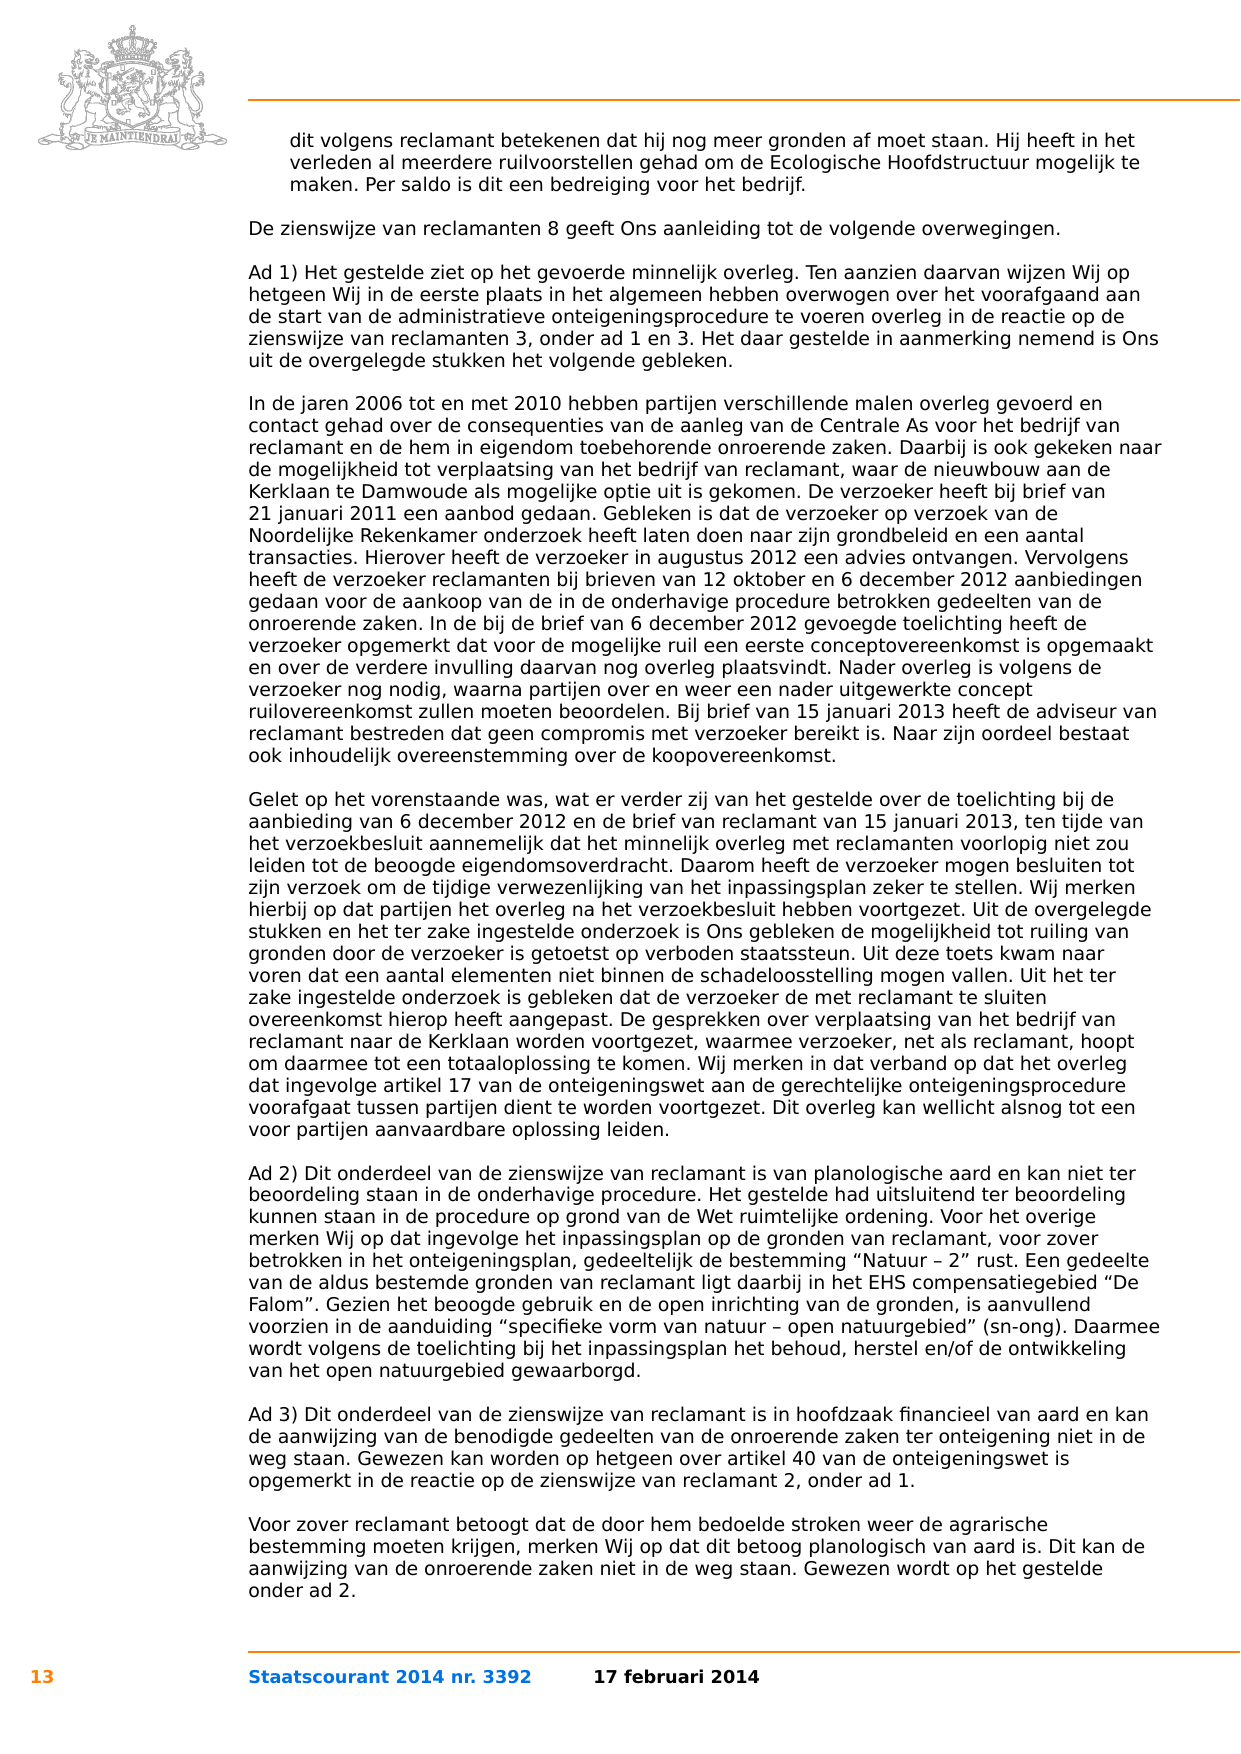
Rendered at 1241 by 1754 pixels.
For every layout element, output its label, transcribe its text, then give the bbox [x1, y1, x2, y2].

text In de jaren 2006 tot en met 2010 hebben partijen verschillende malen overleg gevoerd en contact gehad over de consequenties van de aanleg van de Centrale As voor het bedrijf van reclamant en de hem in eigendom toebehorende onroerende zaken. Daarbij is ook gekeken naar de mogelijkheid tot verplaatsing van het bedrijf van reclamant, waar de nieuwbouw aan de Kerklaan te Damwoude als mogelijke optie uit is gekomen. De verzoeker heeft bij brief van 21 januari 2011 een aanbod gedaan. Gebleken is dat de verzoeker op verzoek van de Noordelijke Rekenkamer onderzoek heeft laten doen naar zijn grondbeleid en een aantal transacties. Hierover heeft de verzoeker in augustus 2012 een advies ontvangen. Vervolgens heeft de verzoeker reclamanten bij brieven van 12 oktober en 6 december 2012 aanbiedingen gedaan voor de aankoop van de in de onderhavige procedure betrokken gedeelten van de onroerende zaken. In de bij de brief van 6 december 2012 gevoegde toelichting heeft de verzoeker opgemerkt dat voor de mogelijke ruil een eerste conceptovereenkomst is opgemaakt en over de verdere invulling daarvan nog overleg plaatsvindt. Nader overleg is volgens de verzoeker nog nodig, waarna partijen over en weer een nader uitgewerkte concept ruilovereenkomst zullen moeten beoordelen. Bij brief van 15 januari 2013 heeft de adviseur van reclamant bestreden dat geen compromis met verzoeker bereikt is. Naar zijn oordeel bestaat ook inhoudelijk overeenstemming over de koopovereenkomst. [248, 393, 1163, 767]
text Ad 3) Dit onderdeel van de zienswijze van reclamant is in hoofdzaak financieel van aard en kan de aanwijzing van de benodigde gedeelten van de onroerende zaken ter onteigening niet in de weg staan. Gewezen kan worden op hetgeen over artikel 40 van de onteigeningswet is opgemerkt in de reactie op de zienswijze van reclamant 2, onder ad 1. [248, 1404, 1163, 1492]
text Voor zover reclamant betoogt dat de door hem bedoelde stroken weer de agrarische bestemming moeten krijgen, merken Wij op dat dit betoog planologisch van aard is. Dit kan de aanwijzing van de onroerende zaken niet in de weg staan. Gewezen wordt op het gestelde onder ad 2. [248, 1514, 1163, 1602]
text Ad 2) Dit onderdeel van de zienswijze van reclamant is van planologische aard en kan niet ter beoordeling staan in de onderhavige procedure. Het gestelde had uitsluitend ter beoordeling kunnen staan in de procedure op grond van de Wet ruimtelijke ordening. Voor het overige merken Wij op dat ingevolge het inpassingsplan op de gronden van reclamant, voor zover betrokken in het onteigeningsplan, gedeeltelijk de bestemming “Natuur – 2” rust. Een gedeelte van de aldus bestemde gronden van reclamant ligt daarbij in het EHS compensatiegebied “De Falom”. Gezien het beoogde gebruik en de open inrichting van de gronden, is aanvullend voorzien in de aanduiding “specifieke vorm van natuur – open natuurgebied” (sn-ong). Daarmee wordt volgens de toelichting bij het inpassingsplan het behoud, herstel en/of de ontwikkeling van het open natuurgebied gewaarborgd. [248, 1162, 1163, 1382]
text De zienswijze van reclamanten 8 geeft Ons aanleiding tot de volgende overwegingen. [248, 218, 1163, 240]
text Ad 1) Het gestelde ziet op het gevoerde minnelijk overleg. Ten aanzien daarvan wijzen Wij op hetgeen Wij in de eerste plaats in het algemeen hebben overwogen over het voorafgaand aan de start van de administratieve onteigeningsprocedure te voeren overleg in de reactie op de zienswijze van reclamanten 3, onder ad 1 en 3. Het daar gestelde in aanmerking nemend is Ons uit de overgelegde stukken het volgende gebleken. [248, 262, 1163, 371]
picture [38, 25, 227, 150]
text dit volgens reclamant betekenen dat hij nog meer gronden af moet staan. Hij heeft in het verleden al meerdere ruilvoorstellen gehad om de Ecologische Hoofdstructuur mogelijk te maken. Per saldo is dit een bedreiging voor het bedrijf. [248, 130, 1163, 196]
text Gelet op het vorenstaande was, wat er verder zij van het gestelde over de toelichting bij de aanbieding van 6 december 2012 en de brief van reclamant van 15 januari 2013, ten tijde van het verzoekbesluit aannemelijk dat het minnelijk overleg met reclamanten voorlopig niet zou leiden tot de beoogde eigendomsoverdracht. Daarom heeft de verzoeker mogen besluiten tot zijn verzoek om de tijdige verwezenlijking van het inpassingsplan zeker te stellen. Wij merken hierbij op dat partijen het overleg na het verzoekbesluit hebben voortgezet. Uit de overgelegde stukken en het ter zake ingestelde onderzoek is Ons gebleken de mogelijkheid tot ruiling van gronden door de verzoeker is getoetst op verboden staatssteun. Uit deze toets kwam naar voren dat een aantal elementen niet binnen de schadeloosstelling mogen vallen. Uit het ter zake ingestelde onderzoek is gebleken dat de verzoeker de met reclamant te sluiten overeenkomst hierop heeft aangepast. De gesprekken over verplaatsing van het bedrijf van reclamant naar de Kerklaan worden voortgezet, waarmee verzoeker, net als reclamant, hoopt om daarmee tot een totaaloplossing te komen. Wij merken in dat verband op dat het overleg dat ingevolge artikel 17 van de onteigeningswet aan de gerechtelijke onteigeningsprocedure voorafgaat tussen partijen dient te worden voortgezet. Dit overleg kan wellicht alsnog tot een voor partijen aanvaardbare oplossing leiden. [248, 789, 1163, 1141]
